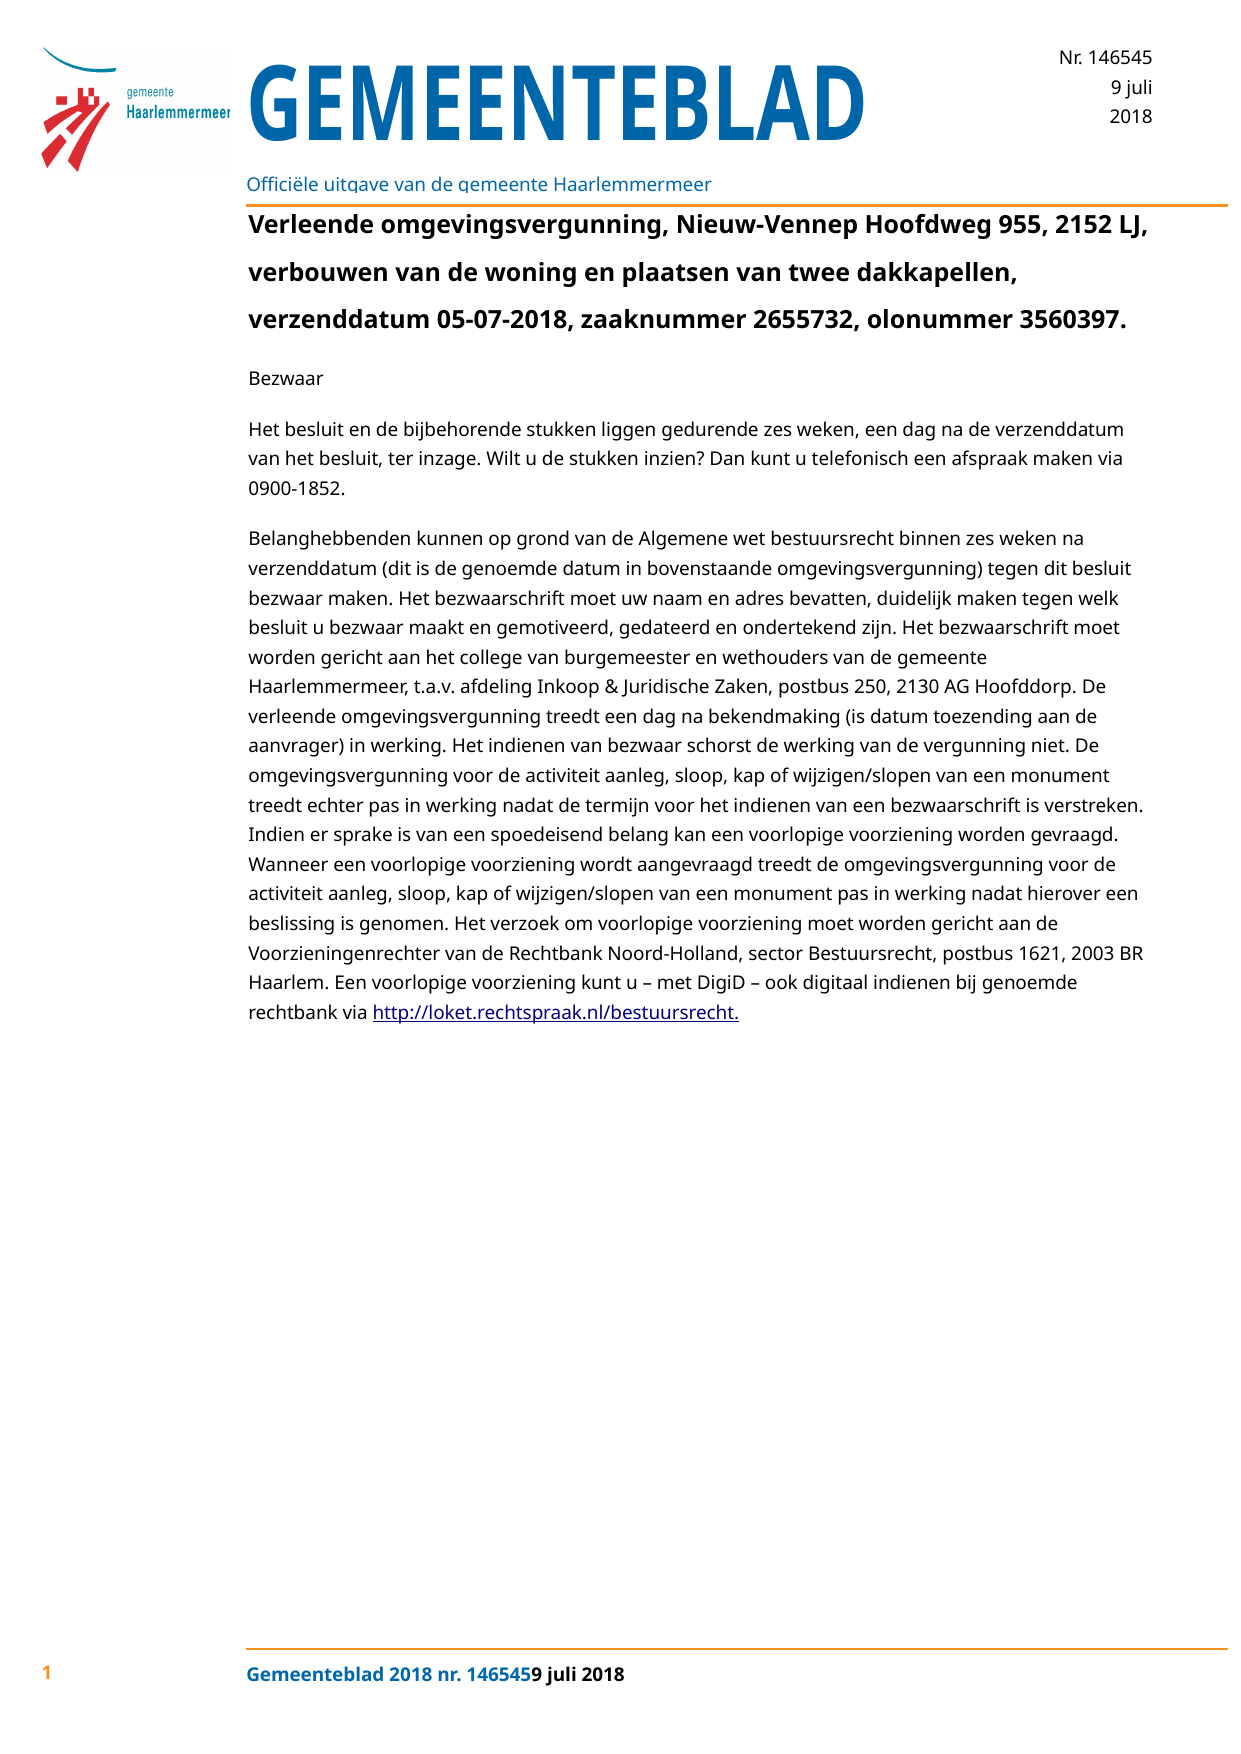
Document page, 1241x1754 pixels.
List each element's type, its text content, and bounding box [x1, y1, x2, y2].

picture [41, 47, 231, 172]
text Bezwaar [248, 366, 1152, 391]
text Verleende omgevingsvergunning, Nieuw-Vennep Hoofdweg 955, 2152 LJ, verbouwen van de woning en plaatsen van twee dakkapellen, verzenddatum 05-07-2018, zaaknummer 2655732, olonummer 3560397. [248, 207, 1152, 336]
text Het besluit en de bijbehorende stukken liggen gedurende zes weken, een dag na de verzenddatum van het besluit, ter inzage. Wilt u de stukken inzien? Dan kunt u telefonisch een afspraak maken via 0900-1852. [248, 416, 1152, 501]
text Belanghebbenden kunnen op grond van de Algemene wet bestuursrecht binnen zes weken na verzenddatum (dit is de genoemde datum in bovenstaande omgevingsvergunning) tegen dit besluit bezwaar maken. Het bezwaarschrift moet uw naam en adres bevatten, duidelijk maken tegen welk besluit u bezwaar maakt en gemotiveerd, gedateerd en ondertekend zijn. Het bezwaarschrift moet worden gericht aan het college van burgemeester en wethouders van de gemeente Haarlemmermeer, t.a.v. afdeling Inkoop & Juridische Zaken, postbus 250, 2130 AG Hoofddorp. De verleende omgevingsvergunning treedt een dag na bekendmaking (is datum toezending aan de aanvrager) in werking. Het indienen van bezwaar schorst de werking van de vergunning niet. De omgevingsvergunning voor de activiteit aanleg, sloop, kap of wijzigen/slopen van een monument treedt echter pas in werking nadat de termijn voor het indienen van een bezwaarschrift is verstreken. Indien er sprake is van een spoedeisend belang kan een voorlopige voorziening worden gevraagd. Wanneer een voorlopige voorziening wordt aangevraagd treedt de omgevingsvergunning voor de activiteit aanleg, sloop, kap of wijzigen/slopen van een monument pas in werking nadat hierover een beslissing is genomen. Het verzoek om voorlopige voorziening moet worden gericht aan de Voorzieningenrechter van de Rechtbank Noord-Holland, sector Bestuursrecht, postbus 1621, 2003 BR Haarlem. Een voorlopige voorziening kunt u – met DigiD – ook digitaal indienen bij genoemde rechtbank via http://loket.rechtspraak.nl/bestuursrecht. [248, 526, 1152, 1024]
